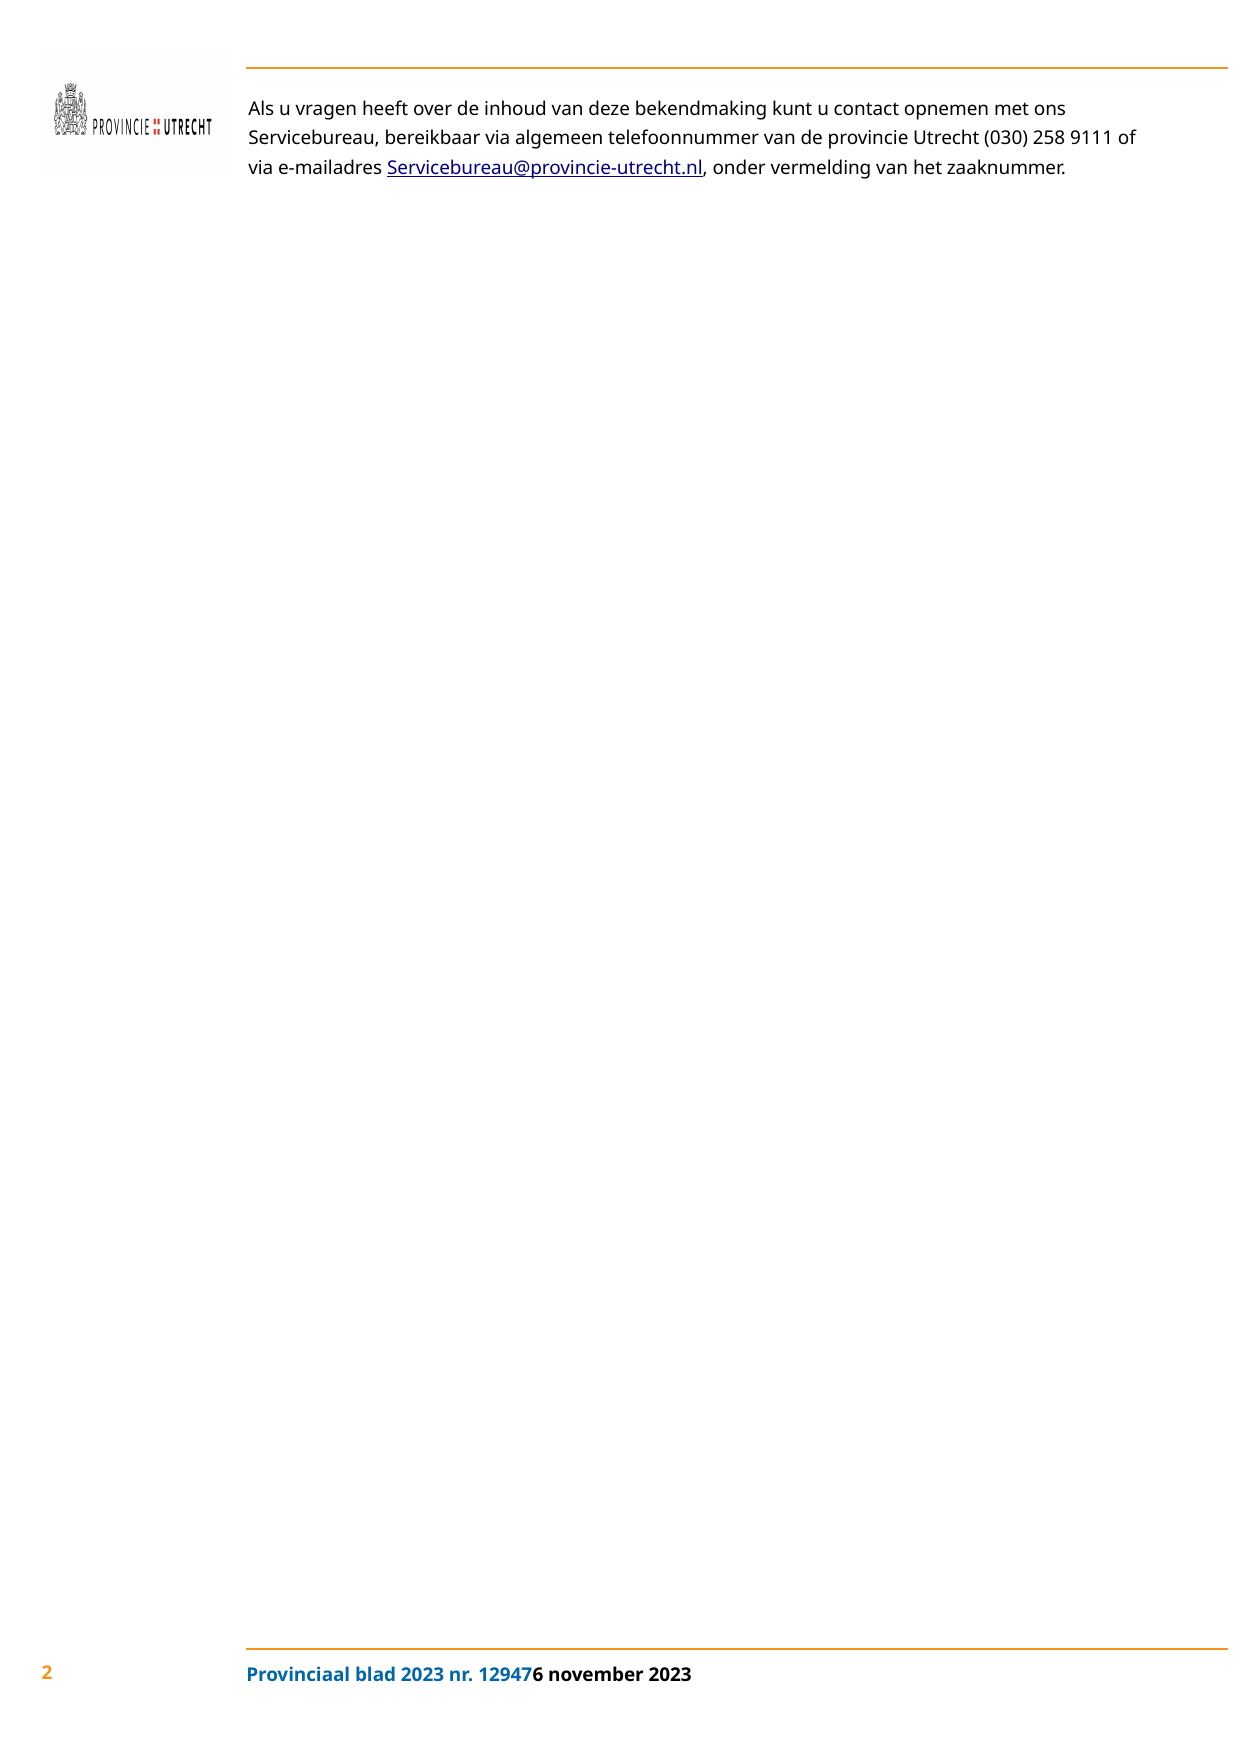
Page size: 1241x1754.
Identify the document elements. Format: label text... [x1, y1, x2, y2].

picture [41, 47, 231, 172]
text Als u vragen heeft over de inhoud van deze bekendmaking kunt u contact opnemen met ons Servicebureau, bereikbaar via algemeen telefoonnummer van de provincie Utrecht (030) 258 9111 of via e-mailadres Servicebureau@provincie-utrecht.nl, onder vermelding van het zaaknummer. [248, 95, 1152, 180]
